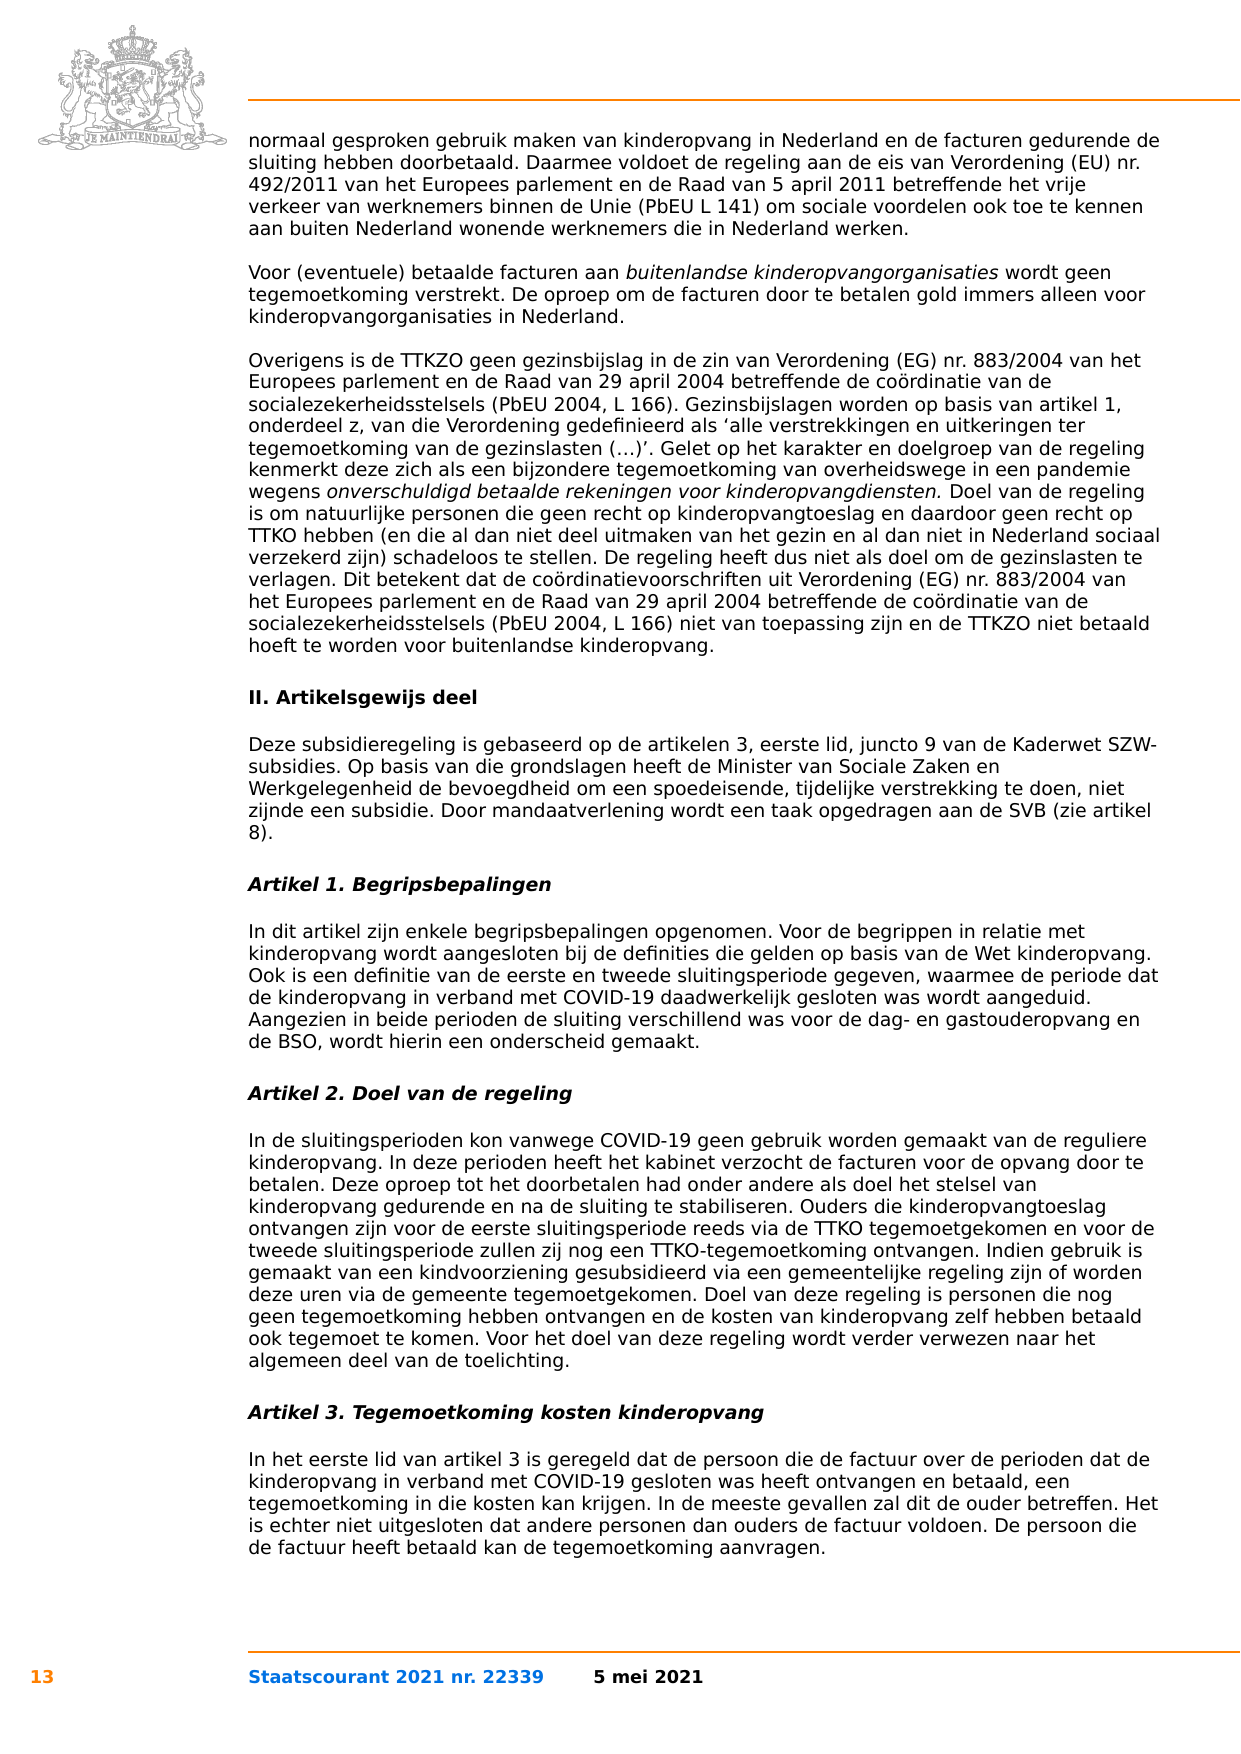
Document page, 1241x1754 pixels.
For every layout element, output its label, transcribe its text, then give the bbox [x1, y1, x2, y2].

subtitle Artikel 1. Begripsbepalingen [248, 874, 1163, 896]
subtitle Artikel 3. Tegemoetkoming kosten kinderopvang [248, 1402, 1163, 1424]
text In de sluitingsperioden kon vanwege COVID-19 geen gebruik worden gemaakt van de reguliere kinderopvang. In deze perioden heeft het kabinet verzocht de facturen voor de opvang door te betalen. Deze oproep tot het doorbetalen had onder andere als doel het stelsel van kinderopvang gedurende en na de sluiting te stabiliseren. Ouders die kinderopvangtoeslag ontvangen zijn voor de eerste sluitingsperiode reeds via de TTKO tegemoetgekomen en voor de tweede sluitingsperiode zullen zij nog een TTKO-tegemoetkoming ontvangen. Indien gebruik is gemaakt van een kindvoorziening gesubsidieerd via een gemeentelijke regeling zijn of worden deze uren via de gemeente tegemoetgekomen. Doel van deze regeling is personen die nog geen tegemoetkoming hebben ontvangen en de kosten van kinderopvang zelf hebben betaald ook tegemoet te komen. Voor het doel van deze regeling wordt verder verwezen naar het algemeen deel van de toelichting. [248, 1130, 1163, 1372]
text In het eerste lid van artikel 3 is geregeld dat de persoon die de factuur over de perioden dat de kinderopvang in verband met COVID-19 gesloten was heeft ontvangen en betaald, een tegemoetkoming in die kosten kan krijgen. In de meeste gevallen zal dit de ouder betreffen. Het is echter niet uitgesloten dat andere personen dan ouders de factuur voldoen. De persoon die de factuur heeft betaald kan de tegemoetkoming aanvragen. [248, 1449, 1163, 1558]
text normaal gesproken gebruik maken van kinderopvang in Nederland en de facturen gedurende de sluiting hebben doorbetaald. Daarmee voldoet de regeling aan de eis van Verordening (EU) nr. 492/2011 van het Europees parlement en de Raad van 5 april 2011 betreffende het vrije verkeer van werknemers binnen de Unie (PbEU L 141) om sociale voordelen ook toe te kennen aan buiten Nederland wonende werknemers die in Nederland werken. [248, 130, 1163, 240]
subtitle II. Artikelsgewijs deel [248, 687, 1163, 709]
text In dit artikel zijn enkele begripsbepalingen opgenomen. Voor de begrippen in relatie met kinderopvang wordt aangesloten bij de definities die gelden op basis van de Wet kinderopvang. Ook is een definitie van de eerste en tweede sluitingsperiode gegeven, waarmee de periode dat de kinderopvang in verband met COVID-19 daadwerkelijk gesloten was wordt aangeduid. Aangezien in beide perioden de sluiting verschillend was voor de dag- en gastouderopvang en de BSO, wordt hierin een onderscheid gemaakt. [248, 921, 1163, 1053]
text Deze subsidieregeling is gebaseerd op de artikelen 3, eerste lid, juncto 9 van de Kaderwet SZW-subsidies. Op basis van die grondslagen heeft de Minister van Sociale Zaken en Werkgelegenheid de bevoegdheid om een spoedeisende, tijdelijke verstrekking te doen, niet zijnde een subsidie. Door mandaatverlening wordt een taak opgedragen aan de SVB (zie artikel 8). [248, 734, 1163, 844]
picture [38, 25, 227, 150]
text Voor (eventuele) betaalde facturen aan buitenlandse kinderopvangorganisaties wordt geen tegemoetkoming verstrekt. De oproep om de facturen door te betalen gold immers alleen voor kinderopvangorganisaties in Nederland. [248, 262, 1163, 328]
subtitle Artikel 2. Doel van de regeling [248, 1083, 1163, 1105]
text Overigens is de TTKZO geen gezinsbijslag in de zin van Verordening (EG) nr. 883/2004 van het Europees parlement en de Raad van 29 april 2004 betreffende de coördinatie van de socialezekerheidsstelsels (PbEU 2004, L 166). Gezinsbijslagen worden op basis van artikel 1, onderdeel z, van die Verordening gedefinieerd als ‘alle verstrekkingen en uitkeringen ter tegemoetkoming van de gezinslasten (…)’. Gelet op het karakter en doelgroep van de regeling kenmerkt deze zich als een bijzondere tegemoetkoming van overheidswege in een pandemie wegens onverschuldigd betaalde rekeningen voor kinderopvangdiensten. Doel van de regeling is om natuurlijke personen die geen recht op kinderopvangtoeslag en daardoor geen recht op TTKO hebben (en die al dan niet deel uitmaken van het gezin en al dan niet in Nederland sociaal verzekerd zijn) schadeloos te stellen. De regeling heeft dus niet als doel om de gezinslasten te verlagen. Dit betekent dat de coördinatievoorschriften uit Verordening (EG) nr. 883/2004 van het Europees parlement en de Raad van 29 april 2004 betreffende de coördinatie van de socialezekerheidsstelsels (PbEU 2004, L 166) niet van toepassing zijn en de TTKZO niet betaald hoeft te worden voor buitenlandse kinderopvang. [248, 349, 1163, 657]
